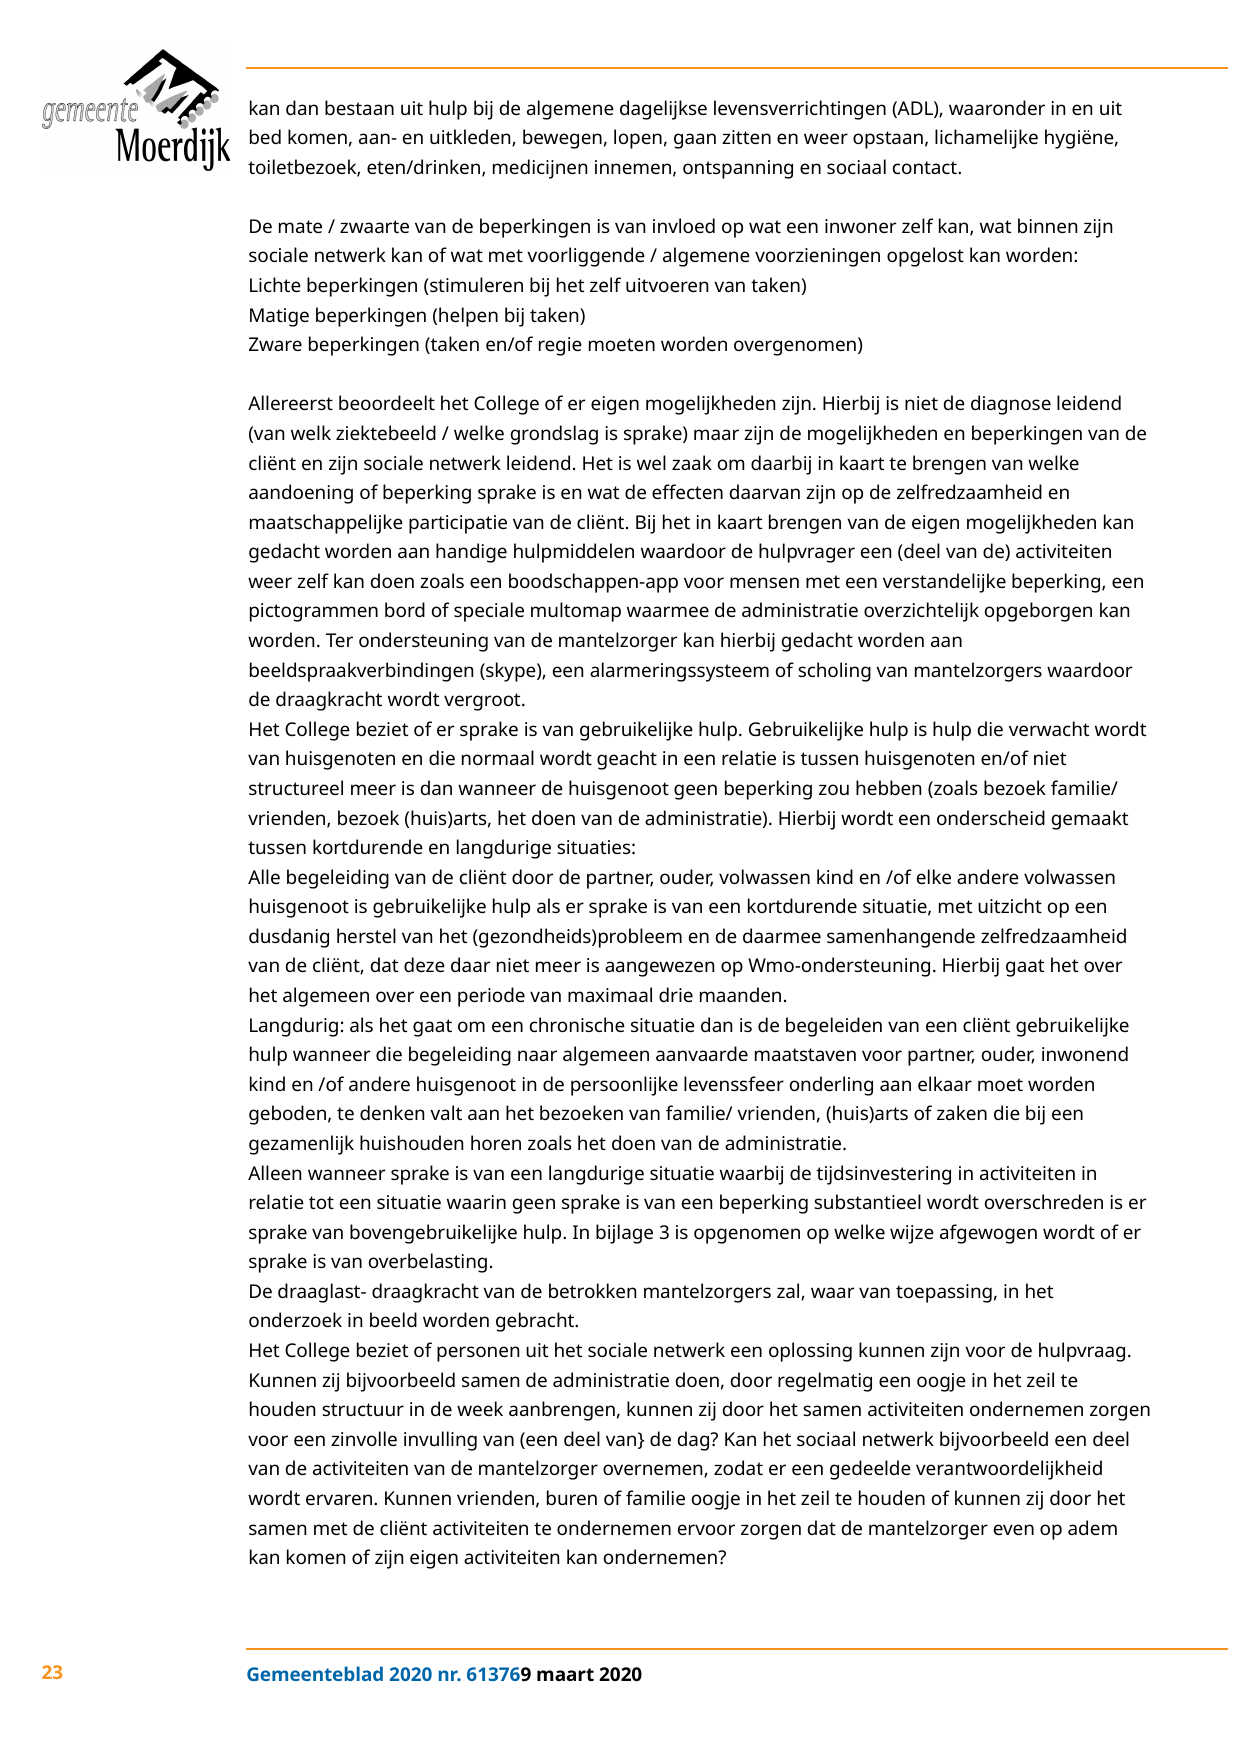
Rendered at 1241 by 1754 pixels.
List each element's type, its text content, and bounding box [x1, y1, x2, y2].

text kan dan bestaan uit hulp bij de algemene dagelijkse levensverrichtingen (ADL), waaronder in en uit bed komen, aan- en uitkleden, bewegen, lopen, gaan zitten en weer opstaan, lichamelijke hygiëne, toiletbezoek, eten/drinken, medicijnen innemen, ontspanning en sociaal contact. [248, 95, 1152, 180]
text De mate / zwaarte van de beperkingen is van invloed op wat een inwoner zelf kan, wat binnen zijn sociale netwerk kan of wat met voorliggende / algemene voorzieningen opgelost kan worden: [248, 213, 1152, 268]
text Zware beperkingen (taken en/of regie moeten worden overgenomen) [248, 331, 1152, 357]
text Het College beziet of er sprake is van gebruikelijke hulp. Gebruikelijke hulp is hulp die verwacht wordt van huisgenoten en die normaal wordt geacht in een relatie is tussen huisgenoten en/of niet structureel meer is dan wanneer de huisgenoot geen beperking zou hebben (zoals bezoek familie/ vrienden, bezoek (huis)arts, het doen van de administratie). Hierbij wordt een onderscheid gemaakt tussen kortdurende en langdurige situaties: [248, 716, 1152, 860]
picture [41, 47, 231, 172]
text Alleen wanneer sprake is van een langdurige situatie waarbij de tijdsinvestering in activiteiten in relatie tot een situatie waarin geen sprake is van een beperking substantieel wordt overschreden is er sprake van bovengebruikelijke hulp. In bijlage 3 is opgenomen op welke wijze afgewogen wordt of er sprake is van overbelasting. [248, 1160, 1152, 1274]
text Langdurig: als het gaat om een chronische situatie dan is de begeleiden van een cliënt gebruikelijke hulp wanneer die begeleiding naar algemeen aanvaarde maatstaven voor partner, ouder, inwonend kind en /of andere huisgenoot in de persoonlijke levenssfeer onderling aan elkaar moet worden geboden, te denken valt aan het bezoeken van familie/ vrienden, (huis)arts of zaken die bij een gezamenlijk huishouden horen zoals het doen van de administratie. [248, 1012, 1152, 1156]
text Allereerst beoordeelt het College of er eigen mogelijkheden zijn. Hierbij is niet de diagnose leidend (van welk ziektebeeld / welke grondslag is sprake) maar zijn de mogelijkheden en beperkingen van de cliënt en zijn sociale netwerk leidend. Het is wel zaak om daarbij in kaart te brengen van welke aandoening of beperking sprake is en wat de effecten daarvan zijn op de zelfredzaamheid en maatschappelijke participatie van de cliënt. Bij het in kaart brengen van de eigen mogelijkheden kan gedacht worden aan handige hulpmiddelen waardoor de hulpvrager een (deel van de) activiteiten weer zelf kan doen zoals een boodschappen-app voor mensen met een verstandelijke beperking, een pictogrammen bord of speciale multomap waarmee de administratie overzichtelijk opgeborgen kan worden. Ter ondersteuning van de mantelzorger kan hierbij gedacht worden aan beeldspraakverbindingen (skype), een alarmeringssysteem of scholing van mantelzorgers waardoor de draagkracht wordt vergroot. [248, 391, 1152, 712]
text Het College beziet of personen uit het sociale netwerk een oplossing kunnen zijn voor de hulpvraag. Kunnen zij bijvoorbeeld samen de administratie doen, door regelmatig een oogje in het zeil te houden structuur in de week aanbrengen, kunnen zij door het samen activiteiten ondernemen zorgen voor een zinvolle invulling van (een deel van} de dag? Kan het sociaal netwerk bijvoorbeeld een deel van de activiteiten van de mantelzorger overnemen, zodat er een gedeelde verantwoordelijkheid wordt ervaren. Kunnen vrienden, buren of familie oogje in het zeil te houden of kunnen zij door het samen met de cliënt activiteiten te ondernemen ervoor zorgen dat de mantelzorger even op adem kan komen of zijn eigen activiteiten kan ondernemen? [248, 1337, 1152, 1570]
text Alle begeleiding van de cliënt door de partner, ouder, volwassen kind en /of elke andere volwassen huisgenoot is gebruikelijke hulp als er sprake is van een kortdurende situatie, met uitzicht op een dusdanig herstel van het (gezondheids)probleem en de daarmee samenhangende zelfredzaamheid van de cliënt, dat deze daar niet meer is aangewezen op Wmo-ondersteuning. Hierbij gaat het over het algemeen over een periode van maximaal drie maanden. [248, 864, 1152, 1008]
text Lichte beperkingen (stimuleren bij het zelf uitvoeren van taken) [248, 272, 1152, 298]
text Matige beperkingen (helpen bij taken) [248, 302, 1152, 328]
text De draaglast- draagkracht van de betrokken mantelzorgers zal, waar van toepassing, in het onderzoek in beeld worden gebracht. [248, 1278, 1152, 1333]
